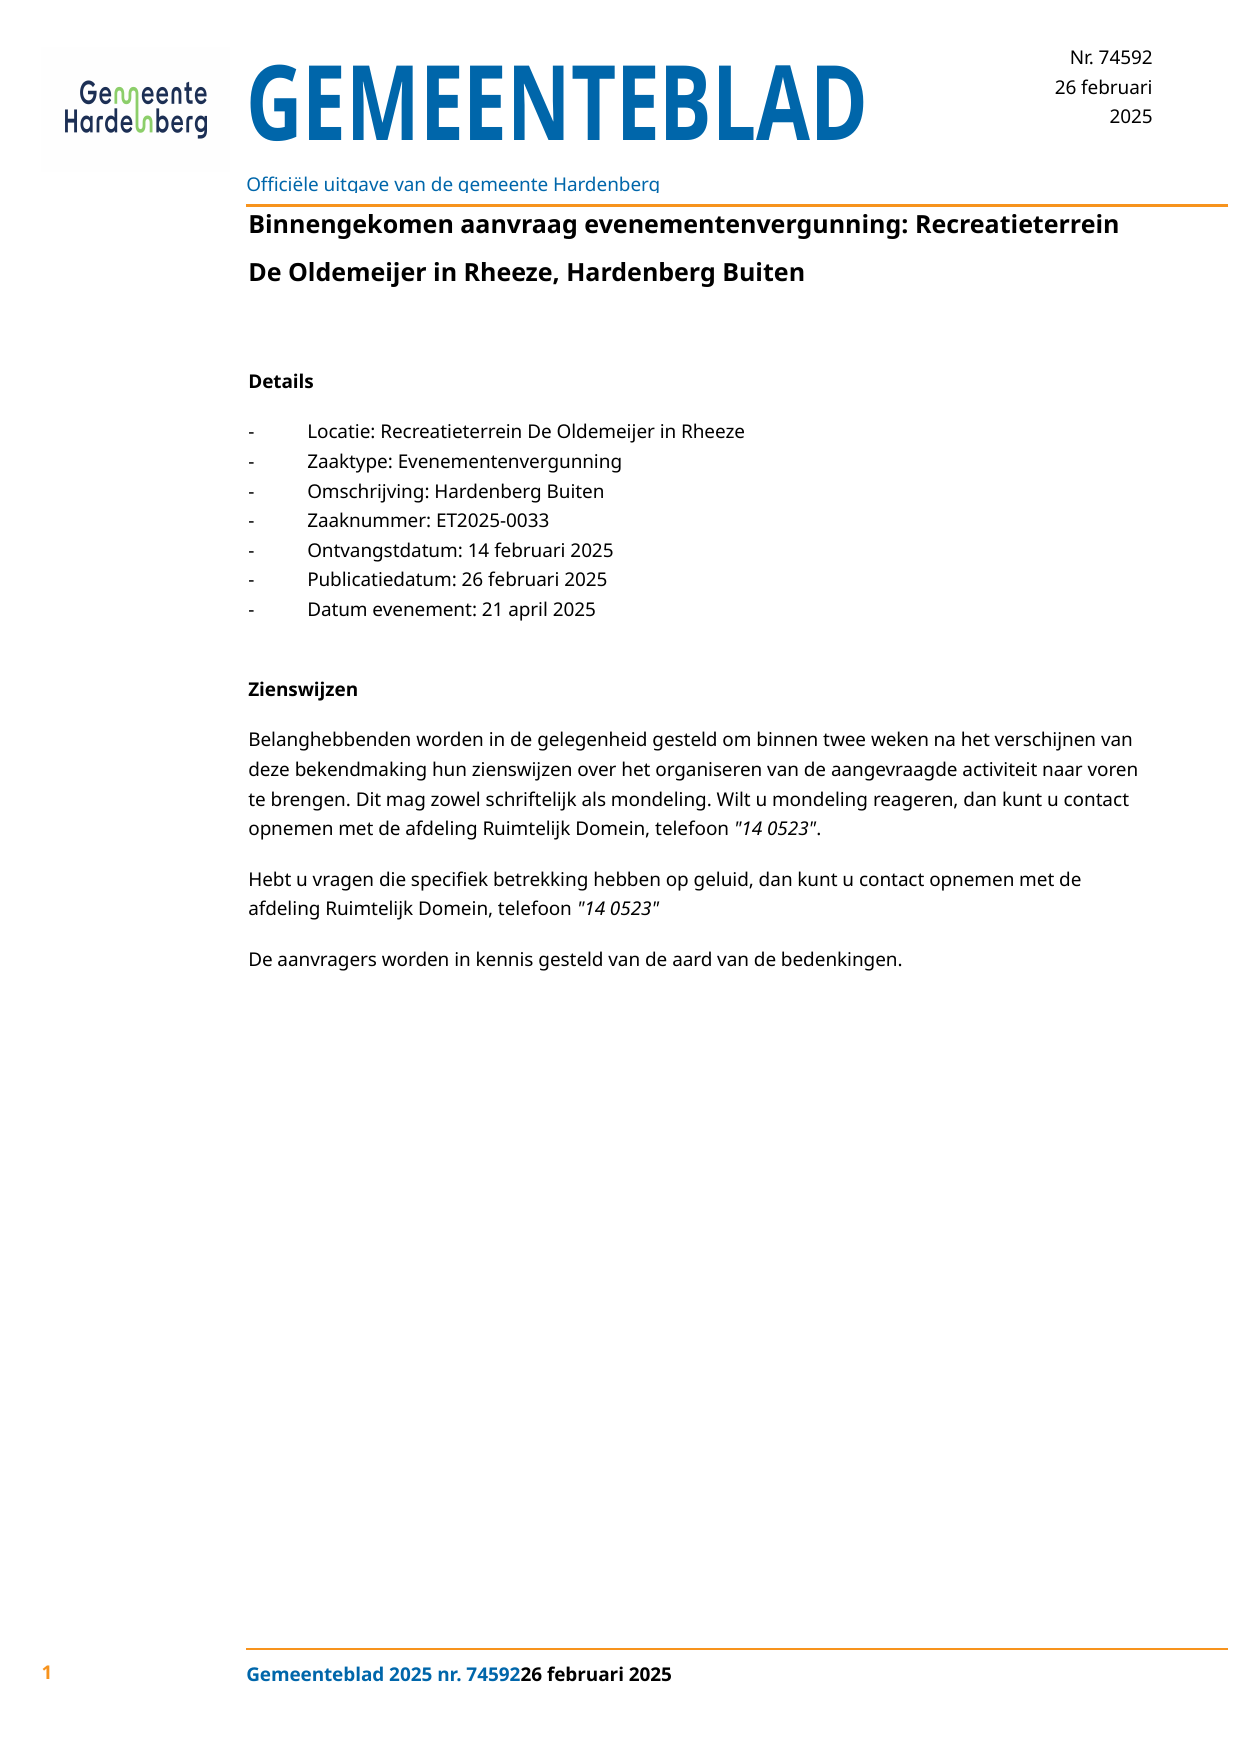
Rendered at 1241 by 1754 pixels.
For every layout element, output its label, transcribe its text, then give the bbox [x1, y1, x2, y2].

text Zienswijzen [248, 676, 1152, 702]
text De aanvragers worden in kennis gesteld van de aard van de bedenkingen. [248, 946, 1152, 972]
list Zaaknummer: ET2025-0033 [248, 507, 1152, 533]
text Binnengekomen aanvraag evenementenvergunning: Recreatieterrein De Oldemeijer in Rheeze, Hardenberg Buiten [248, 207, 1152, 288]
list Ontvangstdatum: 14 februari 2025 [248, 537, 1152, 563]
list Zaaktype: Evenementenvergunning [248, 448, 1152, 474]
picture [41, 47, 231, 172]
text Belanghebbenden worden in de gelegenheid gesteld om binnen twee weken na het verschijnen van deze bekendmaking hun zienswijzen over het organiseren van de aangevraagde activiteit naar voren te brengen. Dit mag zowel schriftelijk als mondeling. Wilt u mondeling reageren, dan kunt u contact opnemen met de afdeling Ruimtelijk Domein, telefoon "14 0523". [248, 727, 1152, 841]
list Datum evenement: 21 april 2025 [248, 596, 1152, 622]
list Publicatiedatum: 26 februari 2025 [248, 567, 1152, 592]
text Details [248, 368, 1152, 394]
list Omschrijving: Hardenberg Buiten [248, 478, 1152, 504]
text Hebt u vragen die specifiek betrekking hebben op geluid, dan kunt u contact opnemen met de afdeling Ruimtelijk Domein, telefoon "14 0523" [248, 866, 1152, 921]
list Locatie: Recreatieterrein De Oldemeijer in Rheeze [248, 419, 1152, 444]
